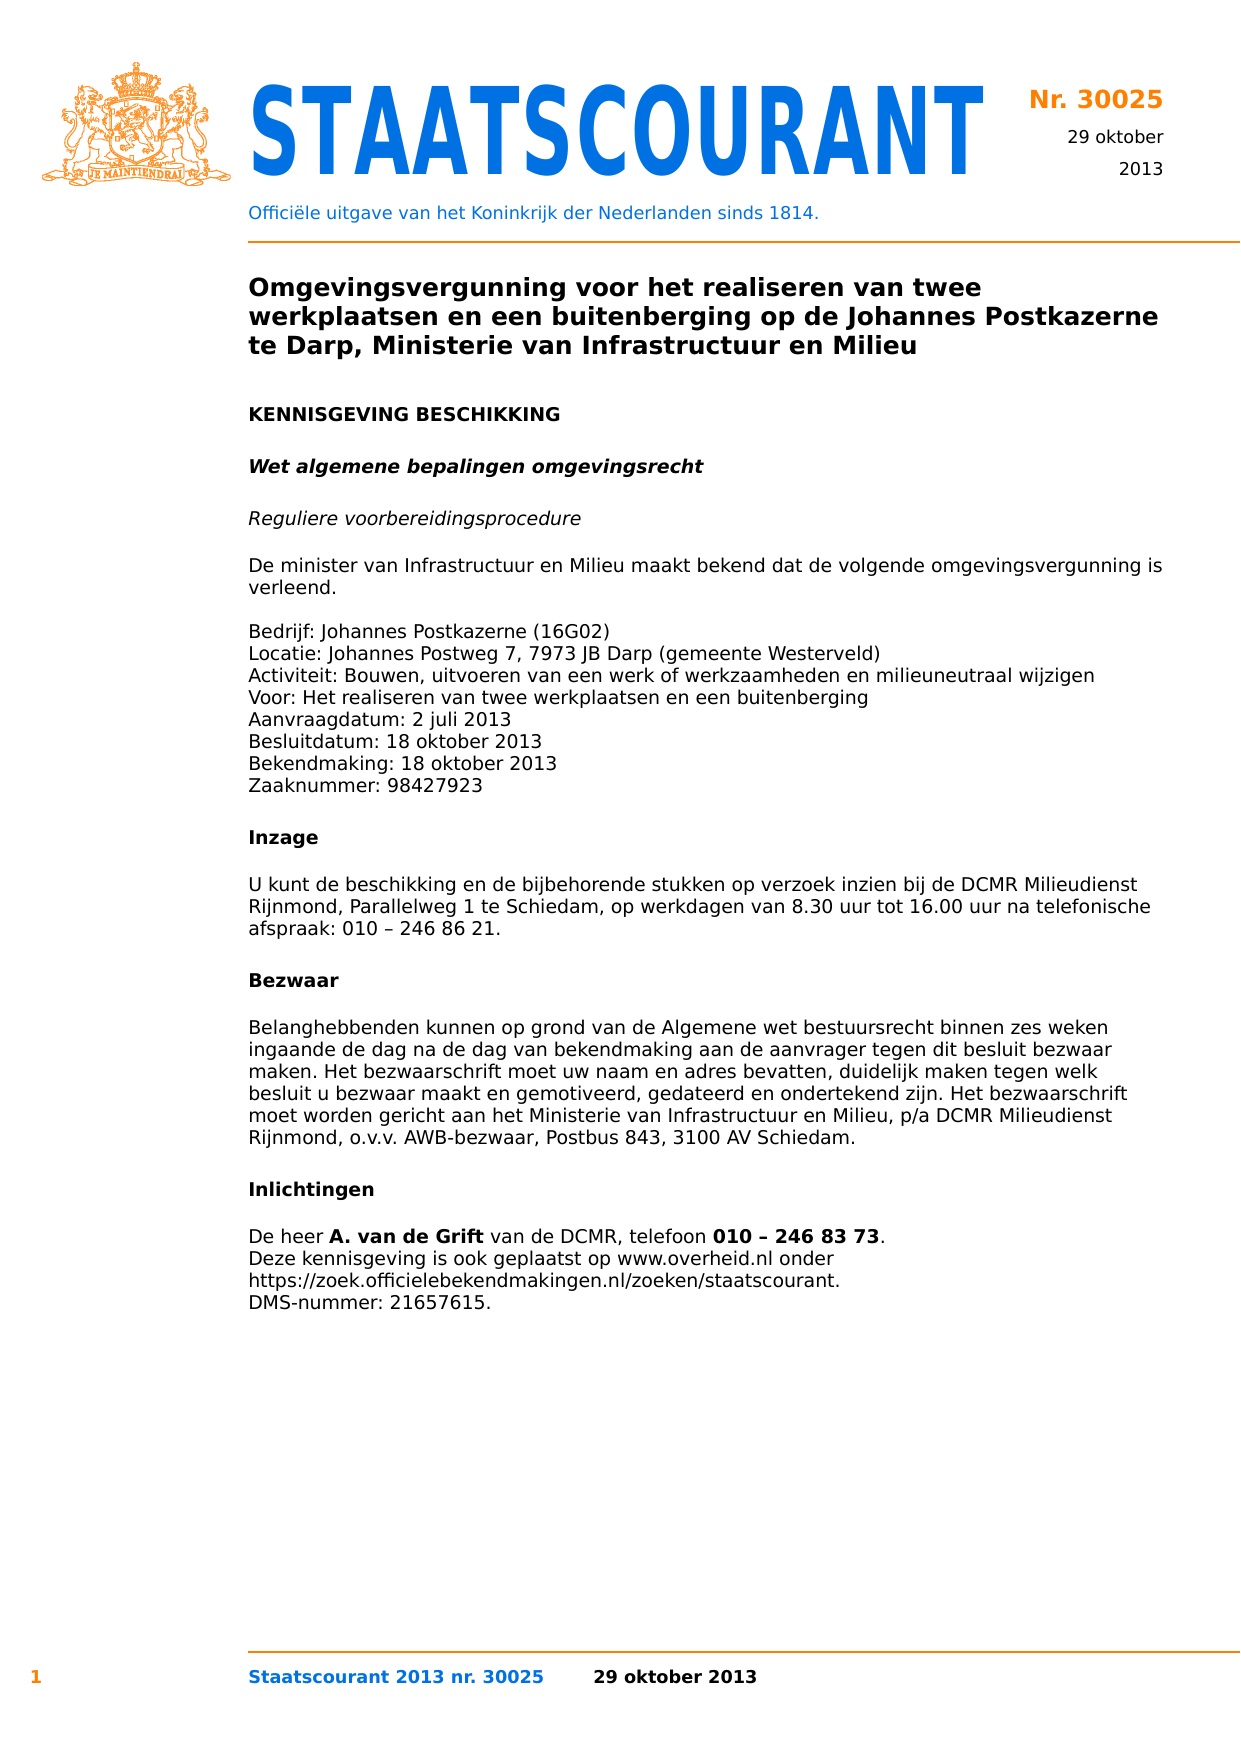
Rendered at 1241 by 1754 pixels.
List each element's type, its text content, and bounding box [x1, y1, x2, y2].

text Deze kennisgeving is ook geplaatst op www.overheid.nl onder [248, 1248, 1163, 1269]
table_cell 2013 [998, 153, 1240, 203]
table_cell Officiële uitgave van het Koninkrijk der Nederlanden sinds 1814. [248, 203, 1240, 241]
text DMS-nummer: 21657615. [248, 1292, 1163, 1313]
text U kunt de beschikking en de bijbehorende stukken op verzoek inzien bij de DCMR Milieudienst Rijnmond, Parallelweg 1 te Schiedam, op werkdagen van 8.30 uur tot 16.00 uur na telefonische afspraak: 010 – 246 86 21. [248, 874, 1163, 940]
subtitle Reguliere voorbereidingsprocedure [248, 508, 1163, 530]
text https://zoek.officielebekendmakingen.nl/zoeken/staatscourant. [248, 1269, 1163, 1292]
text De minister van Infrastructuur en Milieu maakt bekend dat de volgende omgevingsvergunning is verleend. [248, 555, 1163, 599]
picture [41, 62, 231, 186]
text Bedrijf: Johannes Postkazerne (16G02) [248, 621, 1163, 643]
subtitle Omgevingsvergunning voor het realiseren van twee werkplaatsen en een buitenberging op de Johannes Postkazerne te Darp, Ministerie van Infrastructuur en Milieu [248, 273, 1163, 361]
subtitle Inlichtingen [248, 1179, 1163, 1201]
text Bekendmaking: 18 oktober 2013 [248, 753, 1163, 775]
table_cell 29 oktober [998, 121, 1240, 153]
subtitle KENNISGEVING BESCHIKKING [248, 404, 1163, 426]
subtitle Bezwaar [248, 970, 1163, 992]
text De heer A. van de Grift van de DCMR, telefoon 010 – 246 83 73. [248, 1226, 1163, 1248]
text Voor: Het realiseren van twee werkplaatsen en een buitenberging [248, 687, 1163, 709]
text Locatie: Johannes Postweg 7, 7973 JB Darp (gemeente Westerveld) [248, 643, 1163, 665]
table_header Nr. 30025 [998, 62, 1240, 121]
table_header [25, 62, 248, 241]
text Zaaknummer: 98427923 [248, 775, 1163, 797]
text Besluitdatum: 18 oktober 2013 [248, 731, 1163, 753]
subtitle Inzage [248, 827, 1163, 849]
text Aanvraagdatum: 2 juli 2013 [248, 709, 1163, 731]
subtitle Wet algemene bepalingen omgevingsrecht [248, 456, 1163, 478]
text Activiteit: Bouwen, uitvoeren van een werk of werkzaamheden en milieuneutraal wijzigen [248, 665, 1163, 687]
text Belanghebbenden kunnen op grond van de Algemene wet bestuursrecht binnen zes weken ingaande de dag na de dag van bekendmaking aan de aanvrager tegen dit besluit bezwaar maken. Het bezwaarschrift moet uw naam en adres bevatten, duidelijk maken tegen welk besluit u bezwaar maakt en gemotiveerd, gedateerd en ondertekend zijn. Het bezwaarschrift moet worden gericht aan het Ministerie van Infrastructuur en Milieu, p/a DCMR Milieudienst Rijnmond, o.v.v. AWB-bezwaar, Postbus 843, 3100 AV Schiedam. [248, 1017, 1163, 1149]
table_header STAATSCOURANT [248, 62, 998, 203]
